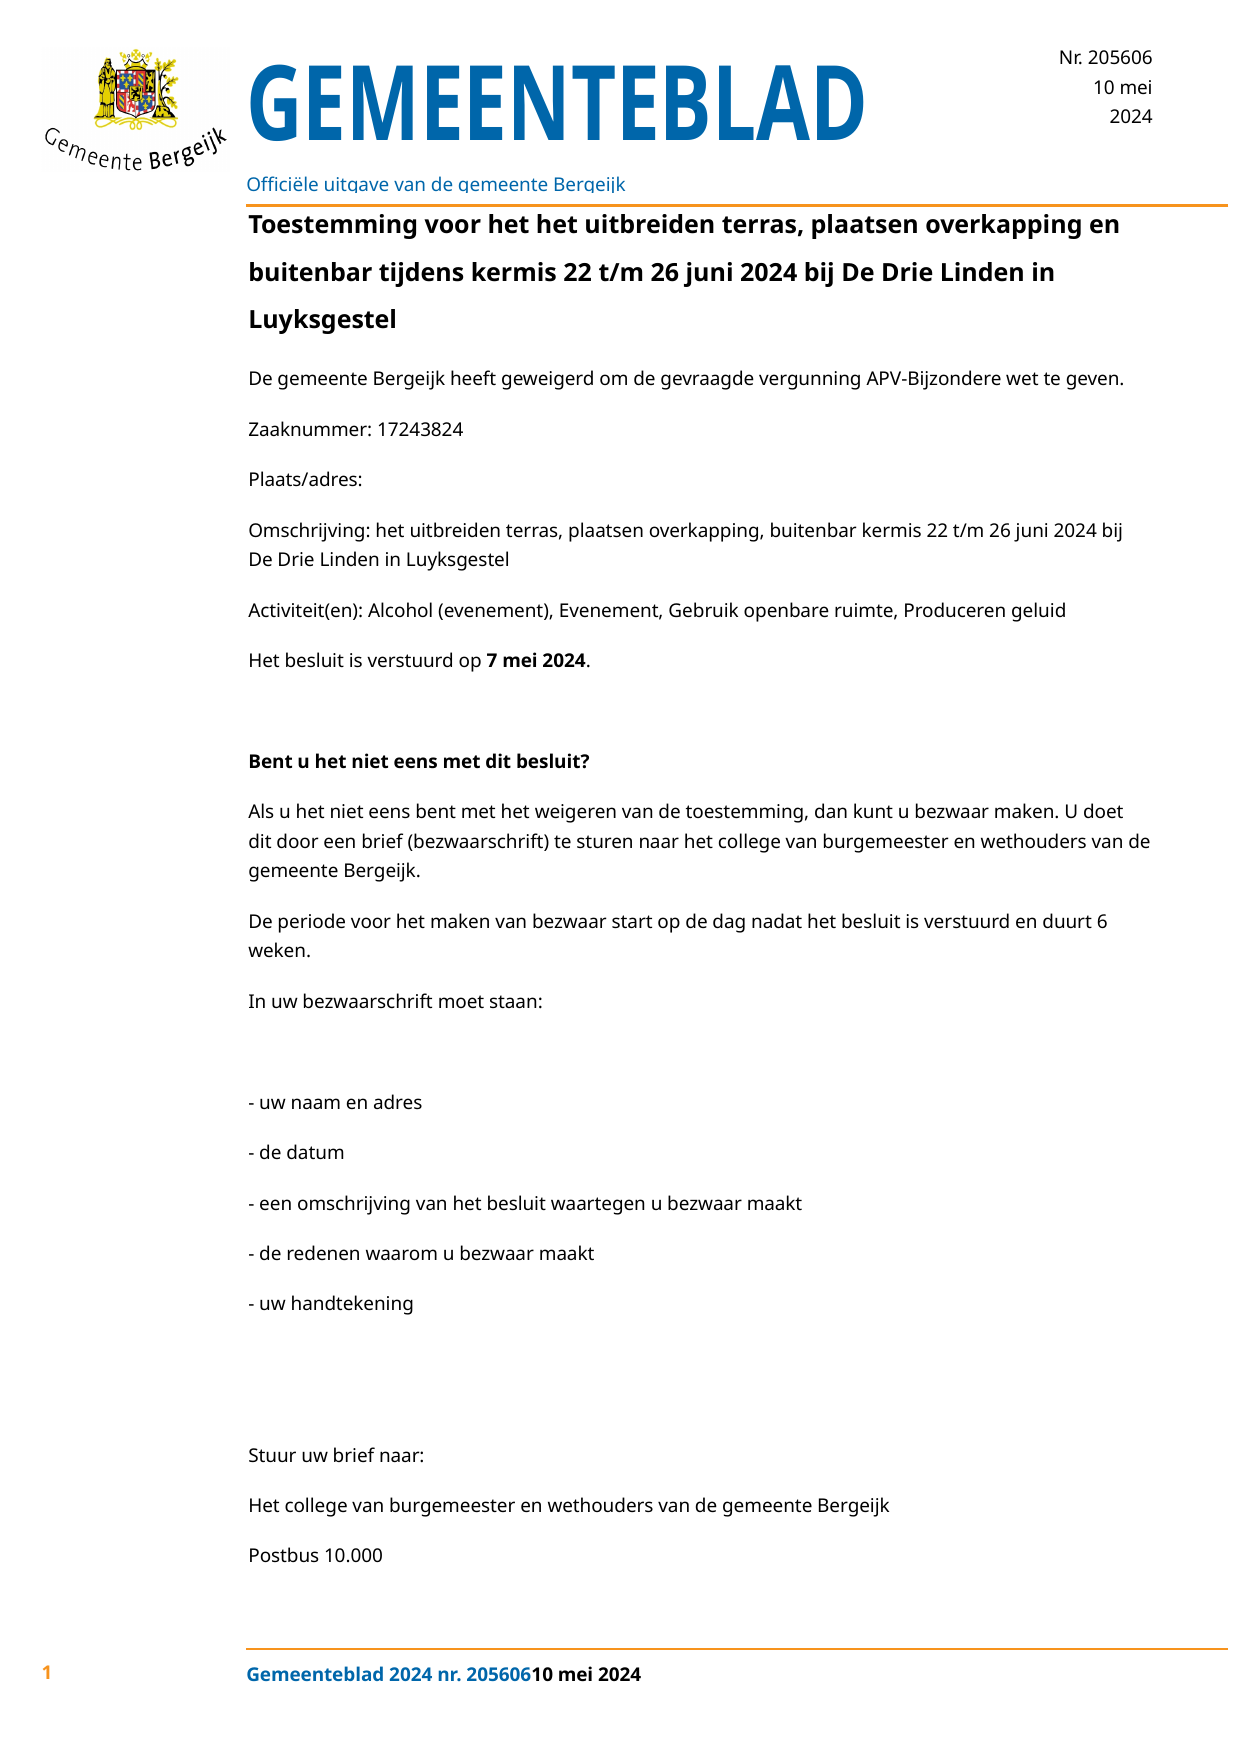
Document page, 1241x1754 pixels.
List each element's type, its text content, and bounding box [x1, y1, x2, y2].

text - de redenen waarom u bezwaar maakt [248, 1240, 1152, 1266]
text Zaaknummer: 17243824 [248, 416, 1152, 442]
picture [41, 47, 231, 172]
text Activiteit(en): Alcohol (evenement), Evenement, Gebruik openbare ruimte, Produceren geluid [248, 597, 1152, 622]
text De periode voor het maken van bezwaar start op de dag nadat het besluit is verstuurd en duurt 6 weken. [248, 908, 1152, 963]
text Omschrijving: het uitbreiden terras, plaatsen overkapping, buitenbar kermis 22 t/m 26 juni 2024 bij De Drie Linden in Luyksgestel [248, 517, 1152, 572]
text In uw bezwaarschrift moet staan: [248, 988, 1152, 1014]
text - een omschrijving van het besluit waartegen u bezwaar maakt [248, 1190, 1152, 1215]
text Bent u het niet eens met dit besluit? [248, 748, 1152, 774]
text Stuur uw brief naar: [248, 1442, 1152, 1467]
text - de datum [248, 1139, 1152, 1165]
text Toestemming voor het het uitbreiden terras, plaatsen overkapping en buitenbar tijdens kermis 22 t/m 26 juni 2024 bij De Drie Linden in Luyksgestel [248, 207, 1152, 336]
text Het college van burgemeester en wethouders van de gemeente Bergeijk [248, 1492, 1152, 1518]
text Als u het niet eens bent met het weigeren van de toestemming, dan kunt u bezwaar maken. U doet dit door een brief (bezwaarschrift) te sturen naar het college van burgemeester en wethouders van de gemeente Bergeijk. [248, 798, 1152, 883]
text De gemeente Bergeijk heeft geweigerd om de gevraagde vergunning APV-Bijzondere wet te geven. [248, 366, 1152, 391]
text - uw naam en adres [248, 1089, 1152, 1114]
text Plaats/adres: [248, 466, 1152, 492]
text Postbus 10.000 [248, 1543, 1152, 1568]
text Het besluit is verstuurd op 7 mei 2024. [248, 647, 1152, 673]
text - uw handtekening [248, 1291, 1152, 1316]
